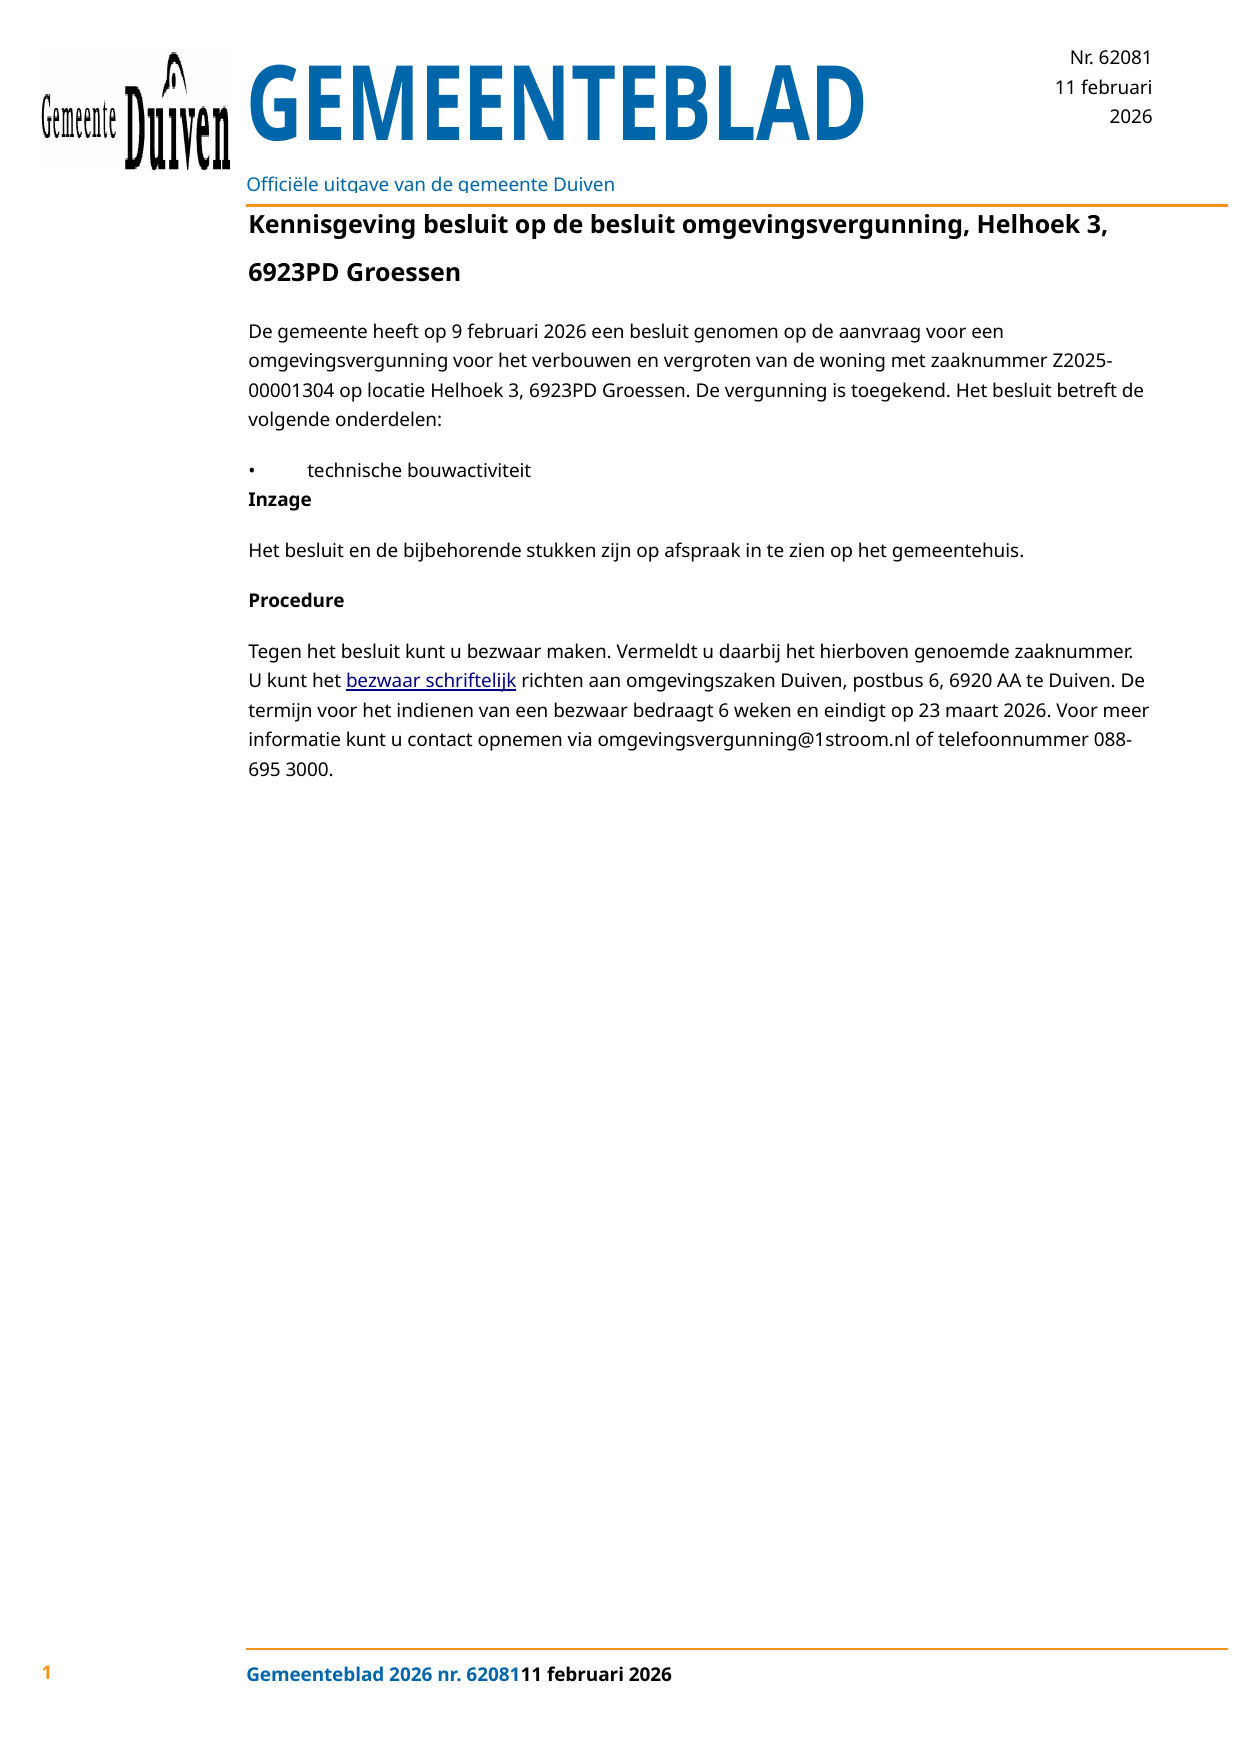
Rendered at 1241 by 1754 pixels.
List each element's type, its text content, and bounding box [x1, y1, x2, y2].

text Het besluit en de bijbehorende stukken zijn op afspraak in te zien op het gemeentehuis. [248, 537, 1152, 563]
text Kennisgeving besluit op de besluit omgevingsvergunning, Helhoek 3, 6923PD Groessen [248, 207, 1152, 288]
text Procedure [248, 587, 1152, 613]
text Inzage [248, 487, 1152, 512]
picture [41, 47, 231, 172]
text Tegen het besluit kunt u bezwaar maken. Vermeldt u daarbij het hierboven genoemde zaaknummer. U kunt het bezwaar schriftelijk richten aan omgevingszaken Duiven, postbus 6, 6920 AA te Duiven. De termijn voor het indienen van een bezwaar bedraagt 6 weken en eindigt op 23 maart 2026. Voor meer informatie kunt u contact opnemen via omgevingsvergunning@1stroom.nl of telefoonnummer 088-695 3000. [248, 638, 1152, 782]
text De gemeente heeft op 9 februari 2026 een besluit genomen op de aanvraag voor een omgevingsvergunning voor het verbouwen en vergroten van de woning met zaaknummer Z2025-00001304 op locatie Helhoek 3, 6923PD Groessen. De vergunning is toegekend. Het besluit betreft de volgende onderdelen: [248, 318, 1152, 432]
list technische bouwactiviteit [248, 457, 1152, 483]
